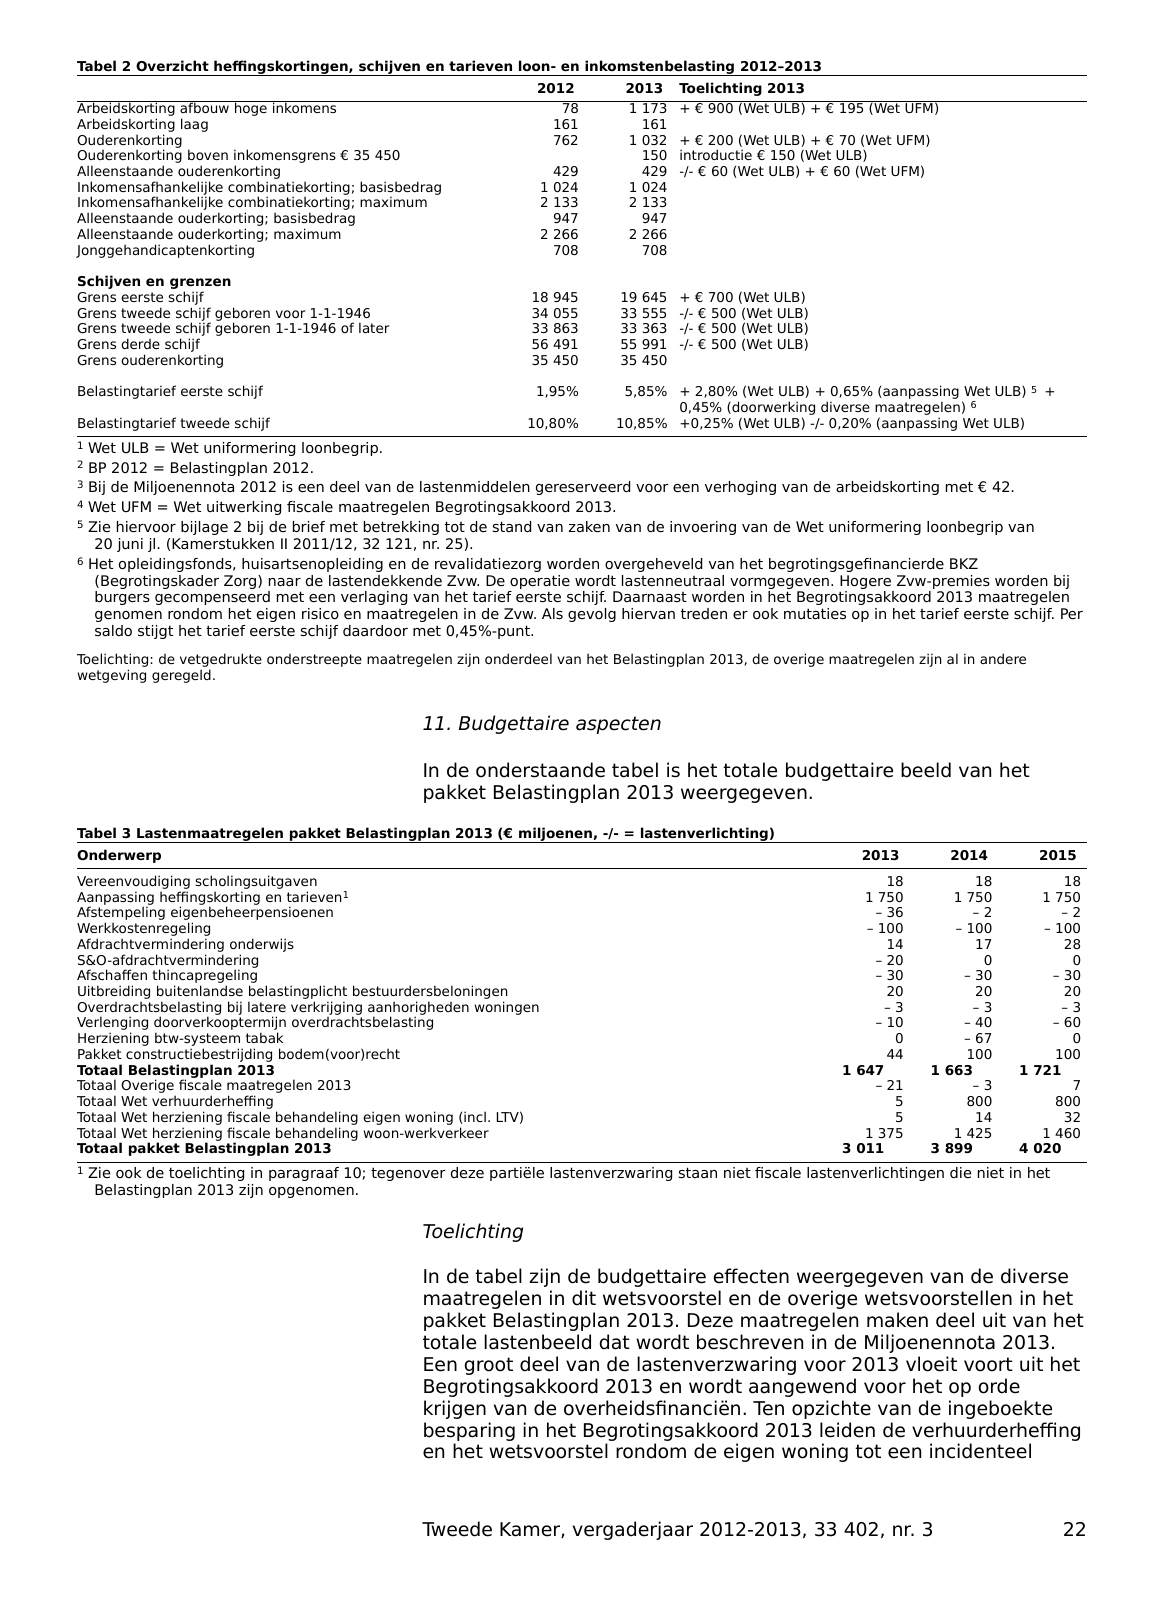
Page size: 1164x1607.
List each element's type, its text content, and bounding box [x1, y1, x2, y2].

table_cell Totaal Wet herziening fiscale behandeling eigen woning (incl. LTV) [77, 1110, 821, 1125]
table_cell 10,85% [585, 416, 673, 436]
table_cell 33 363 [585, 321, 673, 337]
table_cell 14 [909, 1110, 998, 1125]
table_header Tabel 3 Lastenmaatregelen pakket Belastingplan 2013 (€ miljoenen, -/- = lastenverlichting) [77, 826, 1087, 842]
table_cell – 10 [821, 1015, 909, 1031]
table_cell – 3 [998, 1000, 1087, 1015]
table_cell 1 721 [998, 1063, 1087, 1078]
table_cell 2013 [821, 843, 909, 868]
table_cell – 40 [909, 1015, 998, 1031]
table_cell Totaal pakket Belastingplan 2013 [77, 1141, 821, 1162]
table_cell + 2,80% (Wet ULB) + 0,65% (aanpassing Wet ULB) 5 + 0,45% (doorwerking diverse maatregelen) 6 [673, 384, 1087, 416]
table_cell Grens eerste schijf [77, 290, 496, 305]
table_cell Toelichting 2013 [673, 76, 1087, 101]
table_cell – 3 [909, 1078, 998, 1094]
table_cell – 30 [821, 968, 909, 984]
table_cell – 21 [821, 1078, 909, 1094]
table_cell Onderwerp [77, 843, 821, 868]
table_cell 34 055 [496, 305, 584, 321]
table_cell 33 863 [496, 321, 584, 337]
table_cell Totaal Belastingplan 2013 [77, 1063, 821, 1078]
table_cell – 100 [998, 921, 1087, 937]
table_cell 2014 [909, 843, 998, 868]
table_cell Ouderenkorting boven inkomensgrens € 35 450 [77, 148, 496, 164]
table_cell [673, 117, 1087, 132]
table_cell 1 750 [821, 890, 909, 905]
table_header Tabel 2 Overzicht heffingskortingen, schijven en tarieven loon- en inkomstenbelasting 2012–2013 [77, 59, 1087, 75]
table_cell Verlenging doorverkooptermijn overdrachtsbelasting [77, 1015, 821, 1031]
table_cell Grens derde schijf [77, 337, 496, 353]
table_cell Arbeidskorting laag [77, 117, 496, 132]
table_cell 2015 [998, 843, 1087, 868]
table_cell – 60 [998, 1015, 1087, 1031]
table_cell 44 [821, 1047, 909, 1062]
table_cell 5 [821, 1094, 909, 1110]
table_cell [673, 195, 1087, 211]
subtitle 11. Budgettaire aspecten [422, 713, 1087, 735]
table_cell 708 [496, 243, 584, 258]
table_cell 2 266 [496, 227, 584, 242]
table_cell 3 899 [909, 1141, 998, 1162]
table_cell Jonggehandicaptenkorting [77, 243, 496, 258]
table_cell 1 750 [998, 890, 1087, 905]
table_cell 0 [909, 953, 998, 968]
table_cell 2013 [585, 76, 673, 101]
table_cell Alleenstaande ouderenkorting [77, 164, 496, 179]
table_cell 161 [496, 117, 584, 132]
table_cell 3 011 [821, 1141, 909, 1162]
table_cell 1 Wet ULB = Wet uniformering loonbegrip. 2 BP 2012 = Belastingplan 2012. 3 Bij de Miljoenennota 2012 is een deel van de lastenmiddelen gereserveerd voor een verhoging van de arbeidskorting met € 42. 4 Wet UFM = Wet uitwerking fiscale maatregelen Begrotingsakkoord 2013. 5 Zie hiervoor bijlage 2 bij de brief met betrekking tot de stand van zaken van de invoering van de Wet uniformering loonbegrip van 20 juni jl. (Kamerstukken II 2011/12, 32 121, nr. 25). 6 Het opleidingsfonds, huisartsenopleiding en de revalidatiezorg worden overgeheveld van het begrotingsgefinancierde BKZ (Begrotingskader Zorg) naar de lastendekkende Zvw. De operatie wordt lastenneutraal vormgegeven. Hogere Zvw-premies worden bij burgers gecompenseerd met een verlaging van het tarief eerste schijf. Daarnaast worden in het Begrotingsakkoord 2013 maatregelen genomen rondom het eigen risico en maatregelen in de Zvw. Als gevolg hiervan treden er ook mutaties op in het tarief eerste schijf. Per saldo stijgt het tarief eerste schijf daardoor met 0,45%-punt. Toelichting: de vetgedrukte onderstreepte maatregelen zijn onderdeel van het Belastingplan 2013, de overige maatregelen zijn al in andere wetgeving geregeld. [77, 437, 1087, 683]
table_cell 708 [585, 243, 673, 258]
table_cell Arbeidskorting afbouw hoge inkomens [77, 102, 496, 117]
table_cell – 30 [909, 968, 998, 984]
table_cell 78 [496, 102, 584, 117]
table_cell [673, 227, 1087, 242]
table_cell Grens tweede schijf geboren 1-1-1946 of later [77, 321, 496, 337]
table_cell 17 [909, 937, 998, 952]
table_cell 762 [496, 133, 584, 148]
table_cell Totaal Wet herziening fiscale behandeling woon-werkverkeer [77, 1125, 821, 1141]
table_cell 100 [909, 1047, 998, 1062]
table_cell Werkkostenregeling [77, 921, 821, 937]
table_cell 55 991 [585, 337, 673, 353]
table_cell Inkomensafhankelijke combinatiekorting; basisbedrag [77, 180, 496, 195]
table_cell [673, 274, 1087, 290]
table_cell [77, 368, 496, 384]
table_cell Ouderenkorting [77, 133, 496, 148]
text In de tabel zijn de budgettaire effecten weergegeven van de diverse maatregelen in dit wetsvoorstel en de overige wetsvoorstellen in het pakket Belastingplan 2013. Deze maatregelen maken deel uit van het totale lastenbeeld dat wordt beschreven in de Miljoenennota 2013. Een groot deel van de lastenverzwaring voor 2013 vloeit voort uit het Begrotingsakkoord 2013 en wordt aangewend voor het op orde krijgen van de overheidsfinanciën. Ten opzichte van de ingeboekte besparing in het Begrotingsakkoord 2013 leiden de verhuurderheffing en het wetsvoorstel rondom de eigen woning tot een incidenteel [422, 1266, 1087, 1463]
table_cell Alleenstaande ouderkorting; maximum [77, 227, 496, 242]
table_cell – 100 [821, 921, 909, 937]
table_cell – 3 [821, 1000, 909, 1015]
table_cell 800 [998, 1094, 1087, 1110]
table_cell Afschaffen thincapregeling [77, 968, 821, 984]
table_cell 100 [998, 1047, 1087, 1062]
table_cell 1 Zie ook de toelichting in paragraaf 10; tegenover deze partiële lastenverzwaring staan niet fiscale lastenverlichtingen die niet in het Belastingplan 2013 zijn opgenomen. [77, 1163, 1087, 1199]
table_cell 429 [496, 164, 584, 179]
table_cell Inkomensafhankelijke combinatiekorting; maximum [77, 195, 496, 211]
table_cell [496, 258, 584, 274]
table_cell -/- € 500 (Wet ULB) [673, 321, 1087, 337]
table_cell 32 [998, 1110, 1087, 1125]
table_cell 1 024 [496, 180, 584, 195]
table_cell – 3 [909, 1000, 998, 1015]
text In de onderstaande tabel is het totale budgettaire beeld van het pakket Belastingplan 2013 weergegeven. [422, 760, 1087, 804]
table_cell 2 133 [496, 195, 584, 211]
table_cell [496, 368, 584, 384]
table_cell 18 [909, 869, 998, 889]
table_cell Grens ouderenkorting [77, 353, 496, 368]
table_cell 7 [998, 1078, 1087, 1094]
table_cell [77, 258, 496, 274]
table_cell – 2 [909, 905, 998, 921]
table_cell + € 200 (Wet ULB) + € 70 (Wet UFM) [673, 133, 1087, 148]
table_cell 18 [821, 869, 909, 889]
table_cell 20 [909, 984, 998, 999]
table_cell 5,85% [585, 384, 673, 416]
table_cell Vereenvoudiging scholingsuitgaven [77, 869, 821, 889]
table_cell [496, 148, 584, 164]
table_cell 0 [998, 953, 1087, 968]
table_cell Belastingtarief tweede schijf [77, 416, 496, 436]
table_cell S&O-afdrachtvermindering [77, 953, 821, 968]
table_cell introductie € 150 (Wet ULB) [673, 148, 1087, 164]
table_cell [585, 368, 673, 384]
table_cell 947 [585, 211, 673, 227]
table_cell 20 [998, 984, 1087, 999]
table_cell 947 [496, 211, 584, 227]
table_cell 33 555 [585, 305, 673, 321]
table_cell + € 700 (Wet ULB) [673, 290, 1087, 305]
table_cell 1 425 [909, 1125, 998, 1141]
table_cell – 67 [909, 1031, 998, 1047]
table_cell 150 [585, 148, 673, 164]
table_cell 1,95% [496, 384, 584, 416]
table_cell Grens tweede schijf geboren voor 1-1-1946 [77, 305, 496, 321]
table_cell 1 647 [821, 1063, 909, 1078]
table_cell Afdrachtvermindering onderwijs [77, 937, 821, 952]
table_cell 0 [821, 1031, 909, 1047]
table_cell 19 645 [585, 290, 673, 305]
table_cell 35 450 [585, 353, 673, 368]
table_cell 56 491 [496, 337, 584, 353]
table_cell 0 [998, 1031, 1087, 1047]
table_cell 35 450 [496, 353, 584, 368]
table_cell +0,25% (Wet ULB) -/- 0,20% (aanpassing Wet ULB) [673, 416, 1087, 436]
table_cell 800 [909, 1094, 998, 1110]
table_cell [673, 180, 1087, 195]
table_cell [673, 211, 1087, 227]
table_cell 5 [821, 1110, 909, 1125]
table_cell Herziening btw-systeem tabak [77, 1031, 821, 1047]
table_cell – 36 [821, 905, 909, 921]
table_cell [585, 274, 673, 290]
table_cell 161 [585, 117, 673, 132]
table_cell 18 945 [496, 290, 584, 305]
table_cell – 30 [998, 968, 1087, 984]
table_cell Aanpassing heffingskorting en tarieven1 [77, 890, 821, 905]
table_cell [673, 258, 1087, 274]
table_cell [585, 258, 673, 274]
table_cell Pakket constructiebestrijding bodem(voor)recht [77, 1047, 821, 1062]
table_cell 1 460 [998, 1125, 1087, 1141]
table_cell Totaal Wet verhuurderheffing [77, 1094, 821, 1110]
table_cell Afstempeling eigenbeheerpensioenen [77, 905, 821, 921]
subtitle Toelichting [422, 1221, 1087, 1243]
table_cell 1 032 [585, 133, 673, 148]
table_cell 28 [998, 937, 1087, 952]
table_cell 1 663 [909, 1063, 998, 1078]
table_cell [673, 368, 1087, 384]
table_cell 18 [998, 869, 1087, 889]
table_cell 1 375 [821, 1125, 909, 1141]
table_cell 429 [585, 164, 673, 179]
table_cell 10,80% [496, 416, 584, 436]
table_cell 4 020 [998, 1141, 1087, 1162]
table_cell 14 [821, 937, 909, 952]
table_cell Schijven en grenzen [77, 274, 496, 290]
table_cell [77, 76, 496, 101]
table_cell 1 173 [585, 102, 673, 117]
table_cell [673, 243, 1087, 258]
table_cell [673, 353, 1087, 368]
table_cell + € 900 (Wet ULB) + € 195 (Wet UFM) [673, 102, 1087, 117]
table_cell 2012 [496, 76, 584, 101]
table_cell 2 266 [585, 227, 673, 242]
table_cell [496, 274, 584, 290]
table_cell Belastingtarief eerste schijf [77, 384, 496, 416]
table_cell 1 750 [909, 890, 998, 905]
table_cell 2 133 [585, 195, 673, 211]
table_cell -/- € 60 (Wet ULB) + € 60 (Wet UFM) [673, 164, 1087, 179]
table_cell 20 [821, 984, 909, 999]
table_cell Uitbreiding buitenlandse belastingplicht bestuurdersbeloningen [77, 984, 821, 999]
table_cell – 2 [998, 905, 1087, 921]
table_cell -/- € 500 (Wet ULB) [673, 337, 1087, 353]
table_cell – 20 [821, 953, 909, 968]
table_cell – 100 [909, 921, 998, 937]
table_cell Overdrachtsbelasting bij latere verkrijging aanhorigheden woningen [77, 1000, 821, 1015]
table_cell Totaal Overige fiscale maatregelen 2013 [77, 1078, 821, 1094]
table_cell 1 024 [585, 180, 673, 195]
table_cell Alleenstaande ouderkorting; basisbedrag [77, 211, 496, 227]
table_cell -/- € 500 (Wet ULB) [673, 305, 1087, 321]
